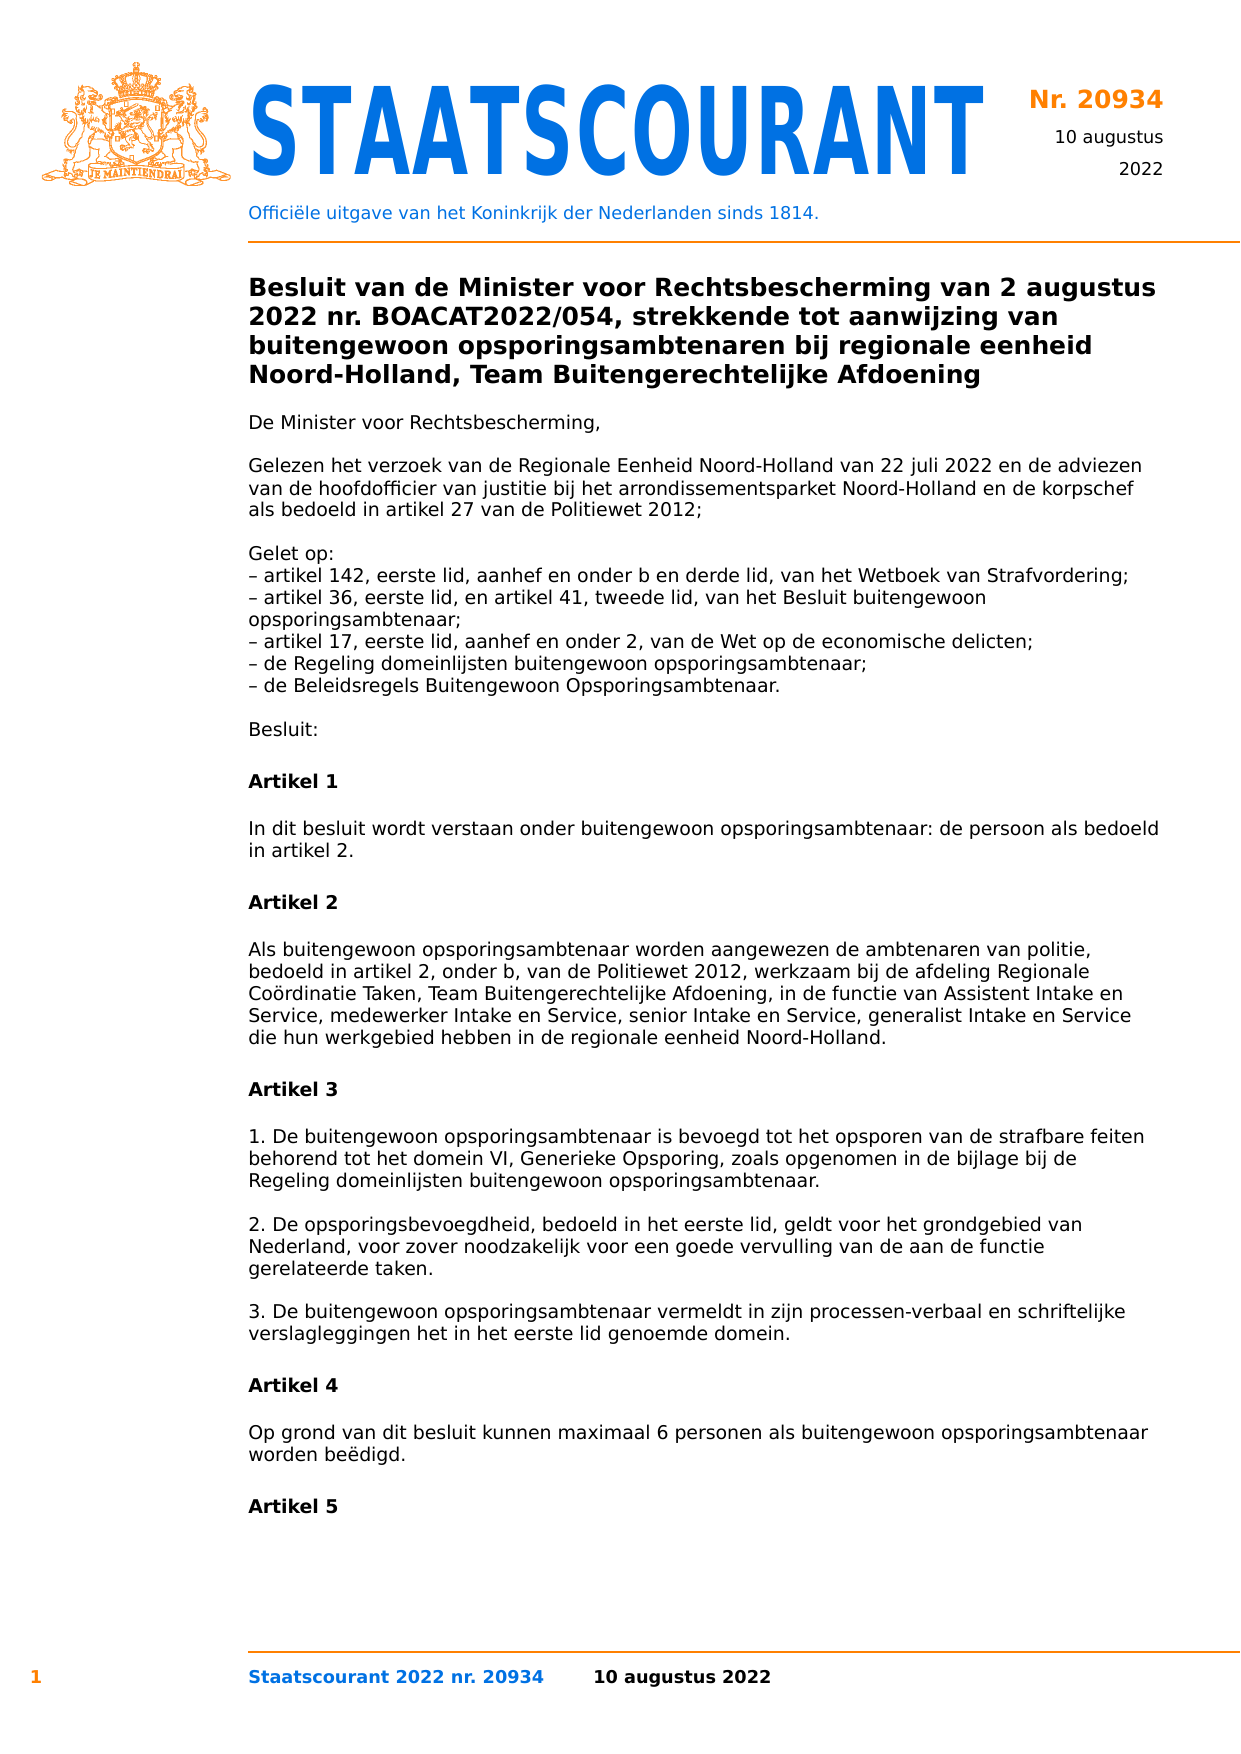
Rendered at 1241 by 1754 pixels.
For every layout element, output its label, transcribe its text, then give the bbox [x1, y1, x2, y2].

text Gelet op: [248, 543, 1163, 565]
text – de Regeling domeinlijsten buitengewoon opsporingsambtenaar; [248, 653, 1163, 675]
table_cell 2022 [998, 153, 1240, 203]
text 2. De opsporingsbevoegdheid, bedoeld in het eerste lid, geldt voor het grondgebied van Nederland, voor zover noodzakelijk voor een goede vervulling van de aan de functie gerelateerde taken. [248, 1213, 1163, 1279]
table_header STAATSCOURANT [248, 62, 998, 203]
picture [41, 62, 231, 186]
text 1. De buitengewoon opsporingsambtenaar is bevoegd tot het opsporen van de strafbare feiten behorend tot het domein VI, Generieke Opsporing, zoals opgenomen in de bijlage bij de Regeling domeinlijsten buitengewoon opsporingsambtenaar. [248, 1126, 1163, 1192]
text In dit besluit wordt verstaan onder buitengewoon opsporingsambtenaar: de persoon als bedoeld in artikel 2. [248, 818, 1163, 862]
text Als buitengewoon opsporingsambtenaar worden aangewezen de ambtenaren van politie, bedoeld in artikel 2, onder b, van de Politiewet 2012, werkzaam bij de afdeling Regionale Coördinatie Taken, Team Buitengerechtelijke Afdoening, in de functie van Assistent Intake en Service, medewerker Intake en Service, senior Intake en Service, generalist Intake en Service die hun werkgebied hebben in de regionale eenheid Noord-Holland. [248, 939, 1163, 1049]
table_cell 10 augustus [998, 121, 1240, 153]
text – artikel 142, eerste lid, aanhef en onder b en derde lid, van het Wetboek van Strafvordering; [248, 565, 1163, 587]
text – de Beleidsregels Buitengewoon Opsporingsambtenaar. [248, 675, 1163, 697]
text De Minister voor Rechtsbescherming, [248, 412, 1163, 433]
subtitle Artikel 4 [248, 1375, 1163, 1397]
text 3. De buitengewoon opsporingsambtenaar vermeldt in zijn processen-verbaal en schriftelijke verslagleggingen het in het eerste lid genoemde domein. [248, 1301, 1163, 1345]
table_header Nr. 20934 [998, 62, 1240, 121]
subtitle Artikel 2 [248, 892, 1163, 914]
subtitle Artikel 3 [248, 1079, 1163, 1101]
subtitle Artikel 1 [248, 771, 1163, 793]
text Op grond van dit besluit kunnen maximaal 6 personen als buitengewoon opsporingsambtenaar worden beëdigd. [248, 1422, 1163, 1466]
text Gelezen het verzoek van de Regionale Eenheid Noord-Holland van 22 juli 2022 en de adviezen van de hoofdofficier van justitie bij het arrondissementsparket Noord-Holland en de korpschef als bedoeld in artikel 27 van de Politiewet 2012; [248, 455, 1163, 521]
text – artikel 36, eerste lid, en artikel 41, tweede lid, van het Besluit buitengewoon opsporingsambtenaar; [248, 587, 1163, 631]
text – artikel 17, eerste lid, aanhef en onder 2, van de Wet op de economische delicten; [248, 631, 1163, 653]
table_header [25, 62, 248, 241]
subtitle Artikel 5 [248, 1496, 1163, 1518]
table_cell Officiële uitgave van het Koninkrijk der Nederlanden sinds 1814. [248, 203, 1240, 241]
subtitle Besluit van de Minister voor Rechtsbescherming van 2 augustus 2022 nr. BOACAT2022/054, strekkende tot aanwijzing van buitengewoon opsporingsambtenaren bij regionale eenheid Noord-Holland, Team Buitengerechtelijke Afdoening [248, 273, 1163, 390]
text Besluit: [248, 719, 1163, 741]
